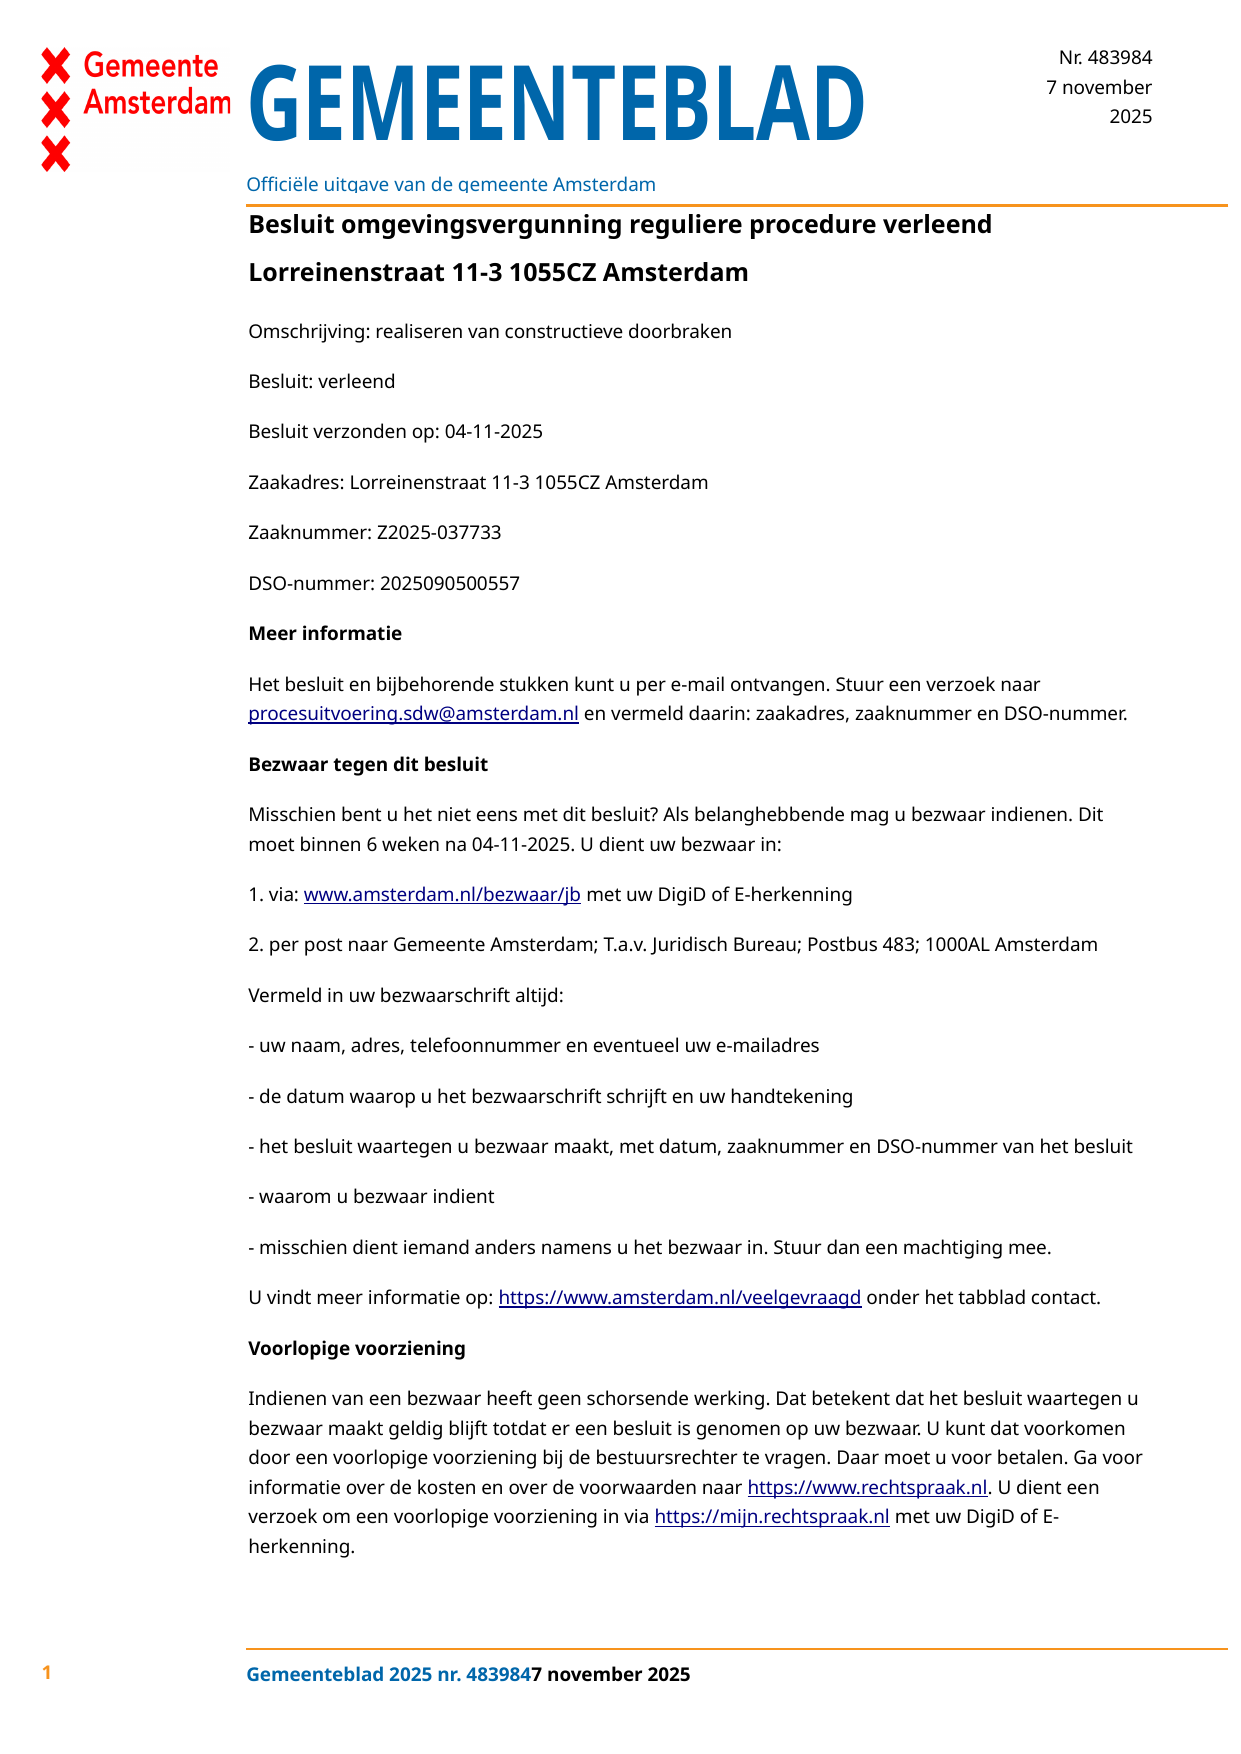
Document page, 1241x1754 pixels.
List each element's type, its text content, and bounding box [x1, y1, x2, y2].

text - het besluit waartegen u bezwaar maakt, met datum, zaaknummer en DSO-nummer van het besluit [248, 1133, 1152, 1159]
text DSO-nummer: 2025090500557 [248, 570, 1152, 596]
text Misschien bent u het niet eens met dit besluit? Als belanghebbende mag u bezwaar indienen. Dit moet binnen 6 weken na 04-11-2025. U dient uw bezwaar in: [248, 801, 1152, 857]
text - misschien dient iemand anders namens u het bezwaar in. Stuur dan een machtiging mee. [248, 1234, 1152, 1260]
picture [41, 47, 231, 172]
text Indienen van een bezwaar heeft geen schorsende werking. Dat betekent dat het besluit waartegen u bezwaar maakt geldig blijft totdat er een besluit is genomen op uw bezwaar. U kunt dat voorkomen door een voorlopige voorziening bij de bestuursrechter te vragen. Daar moet u voor betalen. Ga voor informatie over de kosten en over de voorwaarden naar https://www.rechtspraak.nl. U dient een verzoek om een voorlopige voorziening in via https://mijn.rechtspraak.nl met uw DigiD of E-herkenning. [248, 1385, 1152, 1559]
text Vermeld in uw bezwaarschrift altijd: [248, 982, 1152, 1008]
text - de datum waarop u het bezwaarschrift schrijft en uw handtekening [248, 1083, 1152, 1109]
text Omschrijving: realiseren van constructieve doorbraken [248, 318, 1152, 344]
text U vindt meer informatie op: https://www.amsterdam.nl/veelgevraagd onder het tabblad contact. [248, 1284, 1152, 1310]
text Besluit omgevingsvergunning reguliere procedure verleend Lorreinenstraat 11-3 1055CZ Amsterdam [248, 207, 1152, 288]
text 1. via: www.amsterdam.nl/bezwaar/jb met uw DigiD of E-herkenning [248, 881, 1152, 907]
text Besluit verzonden op: 04-11-2025 [248, 419, 1152, 444]
text - uw naam, adres, telefoonnummer en eventueel uw e-mailadres [248, 1032, 1152, 1058]
text 2. per post naar Gemeente Amsterdam; T.a.v. Juridisch Bureau; Postbus 483; 1000AL Amsterdam [248, 932, 1152, 957]
text Het besluit en bijbehorende stukken kunt u per e-mail ontvangen. Stuur een verzoek naar procesuitvoering.sdw@amsterdam.nl en vermeld daarin: zaakadres, zaaknummer en DSO-nummer. [248, 671, 1152, 726]
text - waarom u bezwaar indient [248, 1184, 1152, 1209]
text Voorlopige voorziening [248, 1335, 1152, 1361]
text Zaaknummer: Z2025-037733 [248, 519, 1152, 545]
text Besluit: verleend [248, 368, 1152, 394]
text Meer informatie [248, 620, 1152, 646]
text Zaakadres: Lorreinenstraat 11-3 1055CZ Amsterdam [248, 469, 1152, 495]
text Bezwaar tegen dit besluit [248, 751, 1152, 777]
